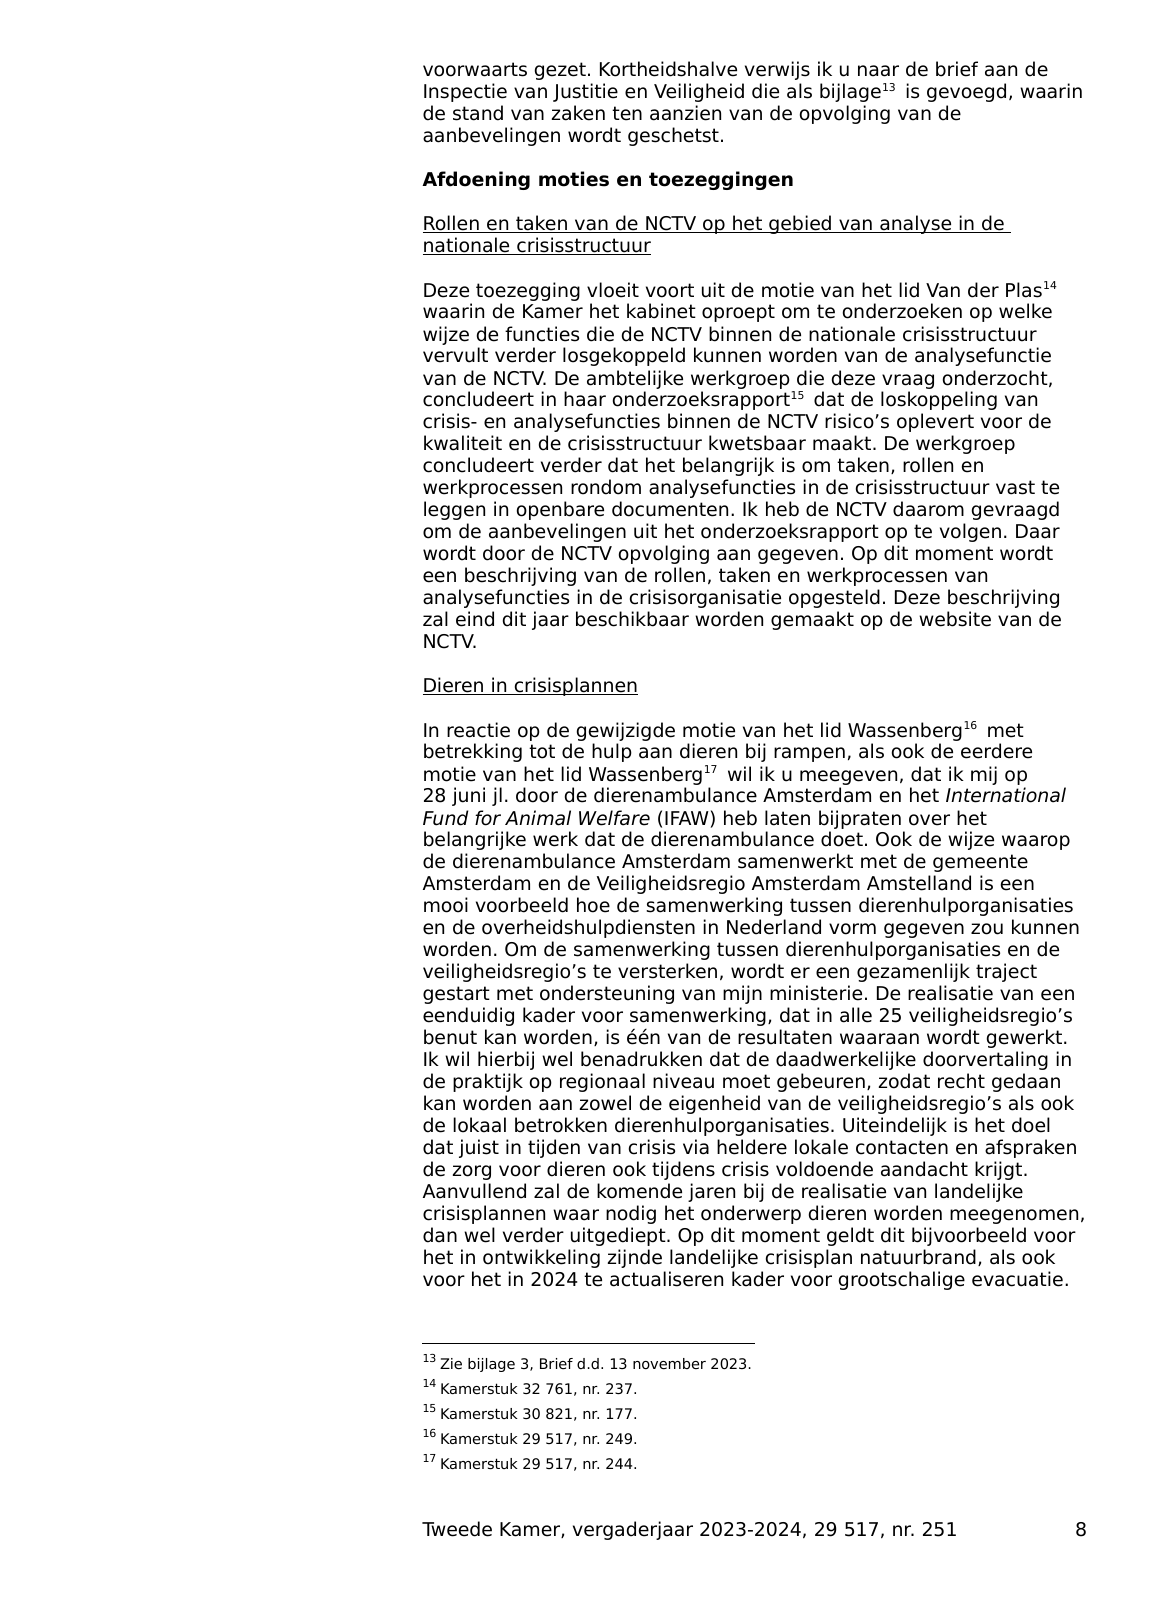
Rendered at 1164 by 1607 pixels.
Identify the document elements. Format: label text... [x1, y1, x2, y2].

subtitle Afdoening moties en toezeggingen [422, 169, 1087, 191]
text Kamerstuk 30 821, nr. 177. [422, 1402, 1087, 1424]
text voorwaarts gezet. Kortheidshalve verwijs ik u naar de brief aan de Inspectie van Justitie en Veiligheid die als bijlage is gevoegd, waarin de stand van zaken ten aanzien van de opvolging van de aanbevelingen wordt geschetst. [422, 59, 1087, 147]
text Kamerstuk 32 761, nr. 237. [422, 1377, 1087, 1399]
text Kamerstuk 29 517, nr. 244. [422, 1452, 1087, 1474]
text In reactie op de gewijzigde motie van het lid Wassenberg met betrekking tot de hulp aan dieren bij rampen, als ook de eerdere motie van het lid Wassenberg wil ik u meegeven, dat ik mij op 28 juni jl. door de dierenambulance Amsterdam en het International Fund for Animal Welfare (IFAW) heb laten bijpraten over het belangrijke werk dat de dierenambulance doet. Ook de wijze waarop de dierenambulance Amsterdam samenwerkt met de gemeente Amsterdam en de Veiligheidsregio Amsterdam Amstelland is een mooi voorbeeld hoe de samenwerking tussen dierenhulporganisaties en de overheidshulpdiensten in Nederland vorm gegeven zou kunnen worden. Om de samenwerking tussen dierenhulporganisaties en de veiligheidsregio’s te versterken, wordt er een gezamenlijk traject gestart met ondersteuning van mijn ministerie. De realisatie van een eenduidig kader voor samenwerking, dat in alle 25 veiligheidsregio’s benut kan worden, is één van de resultaten waaraan wordt gewerkt. Ik wil hierbij wel benadrukken dat de daadwerkelijke doorvertaling in de praktijk op regionaal niveau moet gebeuren, zodat recht gedaan kan worden aan zowel de eigenheid van de veiligheidsregio’s als ook de lokaal betrokken dierenhulporganisaties. Uiteindelijk is het doel dat juist in tijden van crisis via heldere lokale contacten en afspraken de zorg voor dieren ook tijdens crisis voldoende aandacht krijgt. Aanvullend zal de komende jaren bij de realisatie van landelijke crisisplannen waar nodig het onderwerp dieren worden meegenomen, dan wel verder uitgediept. Op dit moment geldt dit bijvoorbeeld voor het in ontwikkeling zijnde landelijke crisisplan natuurbrand, als ook voor het in 2024 te actualiseren kader voor grootschalige evacuatie. [422, 719, 1087, 1291]
text Zie bijlage 3, Brief d.d. 13 november 2023. [422, 1352, 1087, 1374]
text Deze toezegging vloeit voort uit de motie van het lid Van der Plas waarin de Kamer het kabinet oproept om te onderzoeken op welke wijze de functies die de NCTV binnen de nationale crisisstructuur vervult verder losgekoppeld kunnen worden van de analysefunctie van de NCTV. De ambtelijke werkgroep die deze vraag onderzocht, concludeert in haar onderzoeksrapport dat de loskoppeling van crisis- en analysefuncties binnen de NCTV risico’s oplevert voor de kwaliteit en de crisisstructuur kwetsbaar maakt. De werkgroep concludeert verder dat het belangrijk is om taken, rollen en werkprocessen rondom analysefuncties in de crisisstructuur vast te leggen in openbare documenten. Ik heb de NCTV daarom gevraagd om de aanbevelingen uit het onderzoeksrapport op te volgen. Daar wordt door de NCTV opvolging aan gegeven. Op dit moment wordt een beschrijving van de rollen, taken en werkprocessen van analysefuncties in de crisisorganisatie opgesteld. Deze beschrijving zal eind dit jaar beschikbaar worden gemaakt op de website van de NCTV. [422, 279, 1087, 653]
subtitle Rollen en taken van de NCTV op het gebied van analyse in de nationale crisisstructuur [422, 213, 1087, 257]
text Kamerstuk 29 517, nr. 249. [422, 1427, 1087, 1449]
subtitle Dieren in crisisplannen [422, 675, 1087, 697]
